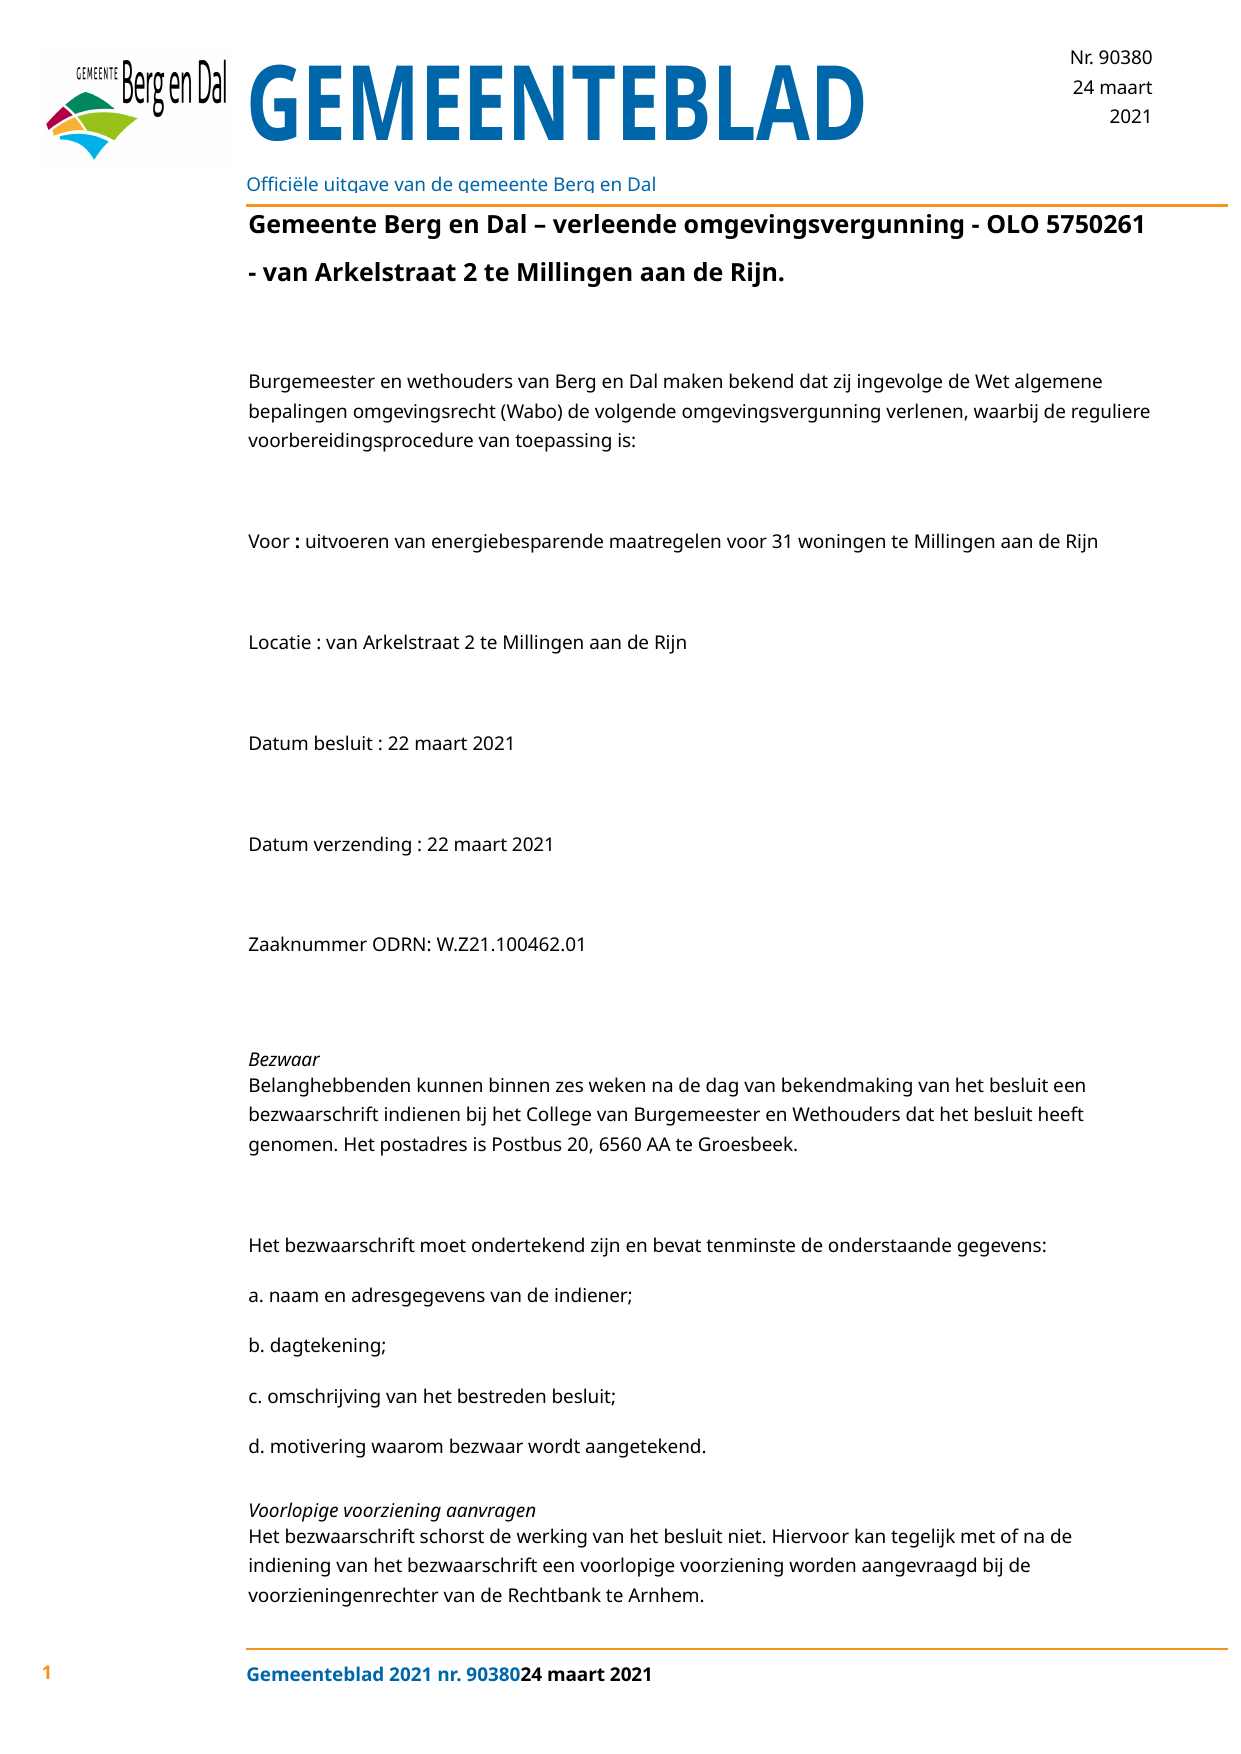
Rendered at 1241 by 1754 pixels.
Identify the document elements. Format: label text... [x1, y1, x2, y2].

text Locatie : van Arkelstraat 2 te Millingen aan de Rijn [248, 629, 1152, 655]
text Het bezwaarschrift moet ondertekend zijn en bevat tenminste de onderstaande gegevens: [248, 1232, 1152, 1257]
text b. dagtekening; [248, 1333, 1152, 1358]
text Belanghebbenden kunnen binnen zes weken na de dag van bekendmaking van het besluit een bezwaarschrift indienen bij het College van Burgemeester en Wethouders dat het besluit heeft genomen. Het postadres is Postbus 20, 6560 AA te Groesbeek. [248, 1072, 1152, 1157]
picture [41, 47, 231, 172]
text Datum verzending : 22 maart 2021 [248, 831, 1152, 857]
text a. naam en adresgegevens van de indiener; [248, 1282, 1152, 1308]
text c. omschrijving van het bestreden besluit; [248, 1383, 1152, 1409]
text Datum besluit : 22 maart 2021 [248, 730, 1152, 756]
text Het bezwaarschrift schorst de werking van het besluit niet. Hiervoor kan tegelijk met of na de indiening van het bezwaarschrift een voorlopige voorziening worden aangevraagd bij de voorzieningenrechter van de Rechtbank te Arnhem. [248, 1523, 1152, 1608]
text Bezwaar [248, 1046, 1152, 1072]
text Gemeente Berg en Dal – verleende omgevingsvergunning - OLO 5750261 - van Arkelstraat 2 te Millingen aan de Rijn. [248, 207, 1152, 288]
text Zaaknummer ODRN: W.Z21.100462.01 [248, 932, 1152, 957]
text Voorlopige voorziening aanvragen [248, 1497, 1152, 1523]
text d. motivering waarom bezwaar wordt aangetekend. [248, 1433, 1152, 1459]
text Voor : uitvoeren van energiebesparende maatregelen voor 31 woningen te Millingen aan de Rijn [248, 528, 1152, 554]
text Burgemeester en wethouders van Berg en Dal maken bekend dat zij ingevolge de Wet algemene bepalingen omgevingsrecht (Wabo) de volgende omgevingsvergunning verlenen, waarbij de reguliere voorbereidingsprocedure van toepassing is: [248, 368, 1152, 453]
